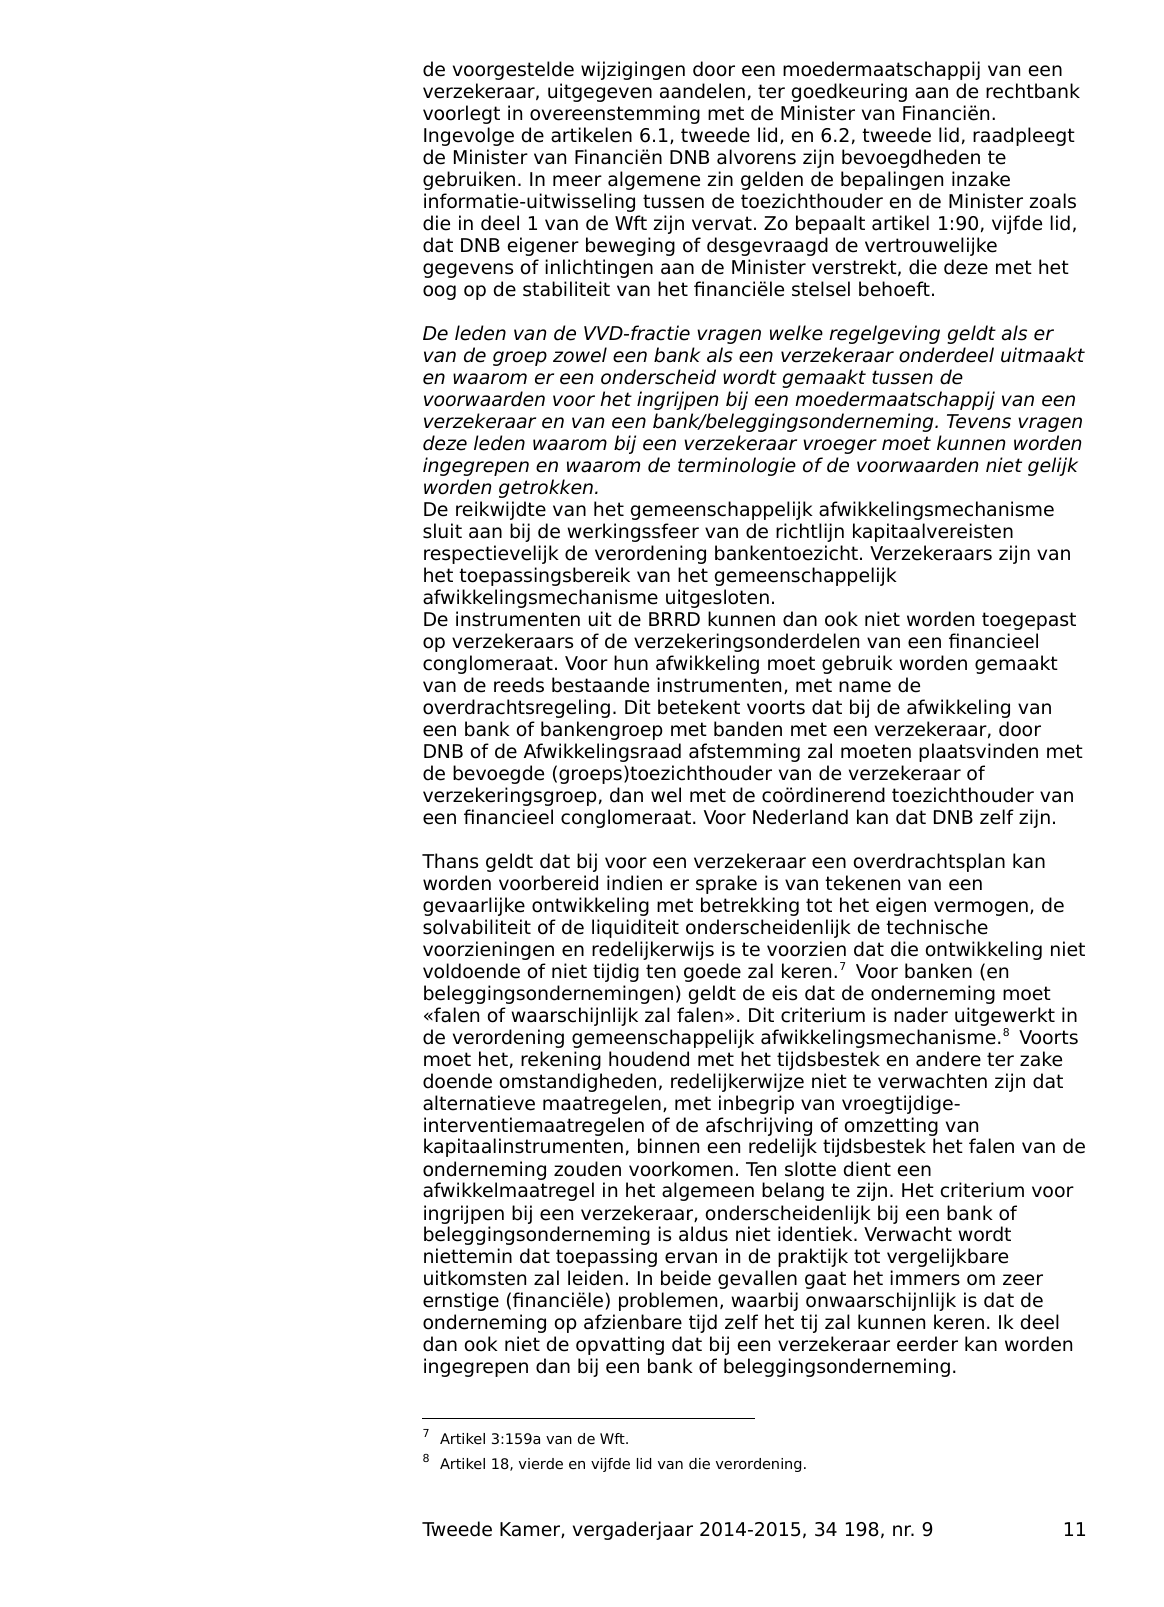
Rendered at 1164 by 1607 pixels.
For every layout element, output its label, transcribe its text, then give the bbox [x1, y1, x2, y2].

text De leden van de VVD-fractie vragen welke regelgeving geldt als er van de groep zowel een bank als een verzekeraar onderdeel uitmaakt en waarom er een onderscheid wordt gemaakt tussen de voorwaarden voor het ingrijpen bij een moedermaatschappij van een verzekeraar en van een bank/beleggingsonderneming. Tevens vragen deze leden waarom bij een verzekeraar vroeger moet kunnen worden ingegrepen en waarom de terminologie of de voorwaarden niet gelijk worden getrokken. [422, 323, 1087, 499]
text De instrumenten uit de BRRD kunnen dan ook niet worden toegepast op verzekeraars of de verzekeringsonderdelen van een financieel conglomeraat. Voor hun afwikkeling moet gebruik worden gemaakt van de reeds bestaande instrumenten, met name de overdrachtsregeling. Dit betekent voorts dat bij de afwikkeling van een bank of bankengroep met banden met een verzekeraar, door DNB of de Afwikkelingsraad afstemming zal moeten plaatsvinden met de bevoegde (groeps)toezichthouder van de verzekeraar of verzekeringsgroep, dan wel met de coördinerend toezichthouder van een financieel conglomeraat. Voor Nederland kan dat DNB zelf zijn. [422, 609, 1087, 828]
text De reikwijdte van het gemeenschappelijk afwikkelingsmechanisme sluit aan bij de werkingssfeer van de richtlijn kapitaalvereisten respectievelijk de verordening bankentoezicht. Verzekeraars zijn van het toepassingsbereik van het gemeenschappelijk afwikkelingsmechanisme uitgesloten. [422, 499, 1087, 609]
text de voorgestelde wijzigingen door een moedermaatschappij van een verzekeraar, uitgegeven aandelen, ter goedkeuring aan de rechtbank voorlegt in overeenstemming met de Minister van Financiën. Ingevolge de artikelen 6.1, tweede lid, en 6.2, tweede lid, raadpleegt de Minister van Financiën DNB alvorens zijn bevoegdheden te gebruiken. In meer algemene zin gelden de bepalingen inzake informatie-uitwisseling tussen de toezichthouder en de Minister zoals die in deel 1 van de Wft zijn vervat. Zo bepaalt artikel 1:90, vijfde lid, dat DNB eigener beweging of desgevraagd de vertrouwelijke gegevens of inlichtingen aan de Minister verstrekt, die deze met het oog op de stabiliteit van het financiële stelsel behoeft. [422, 59, 1087, 301]
text Artikel 3:159a van de Wft. [422, 1427, 1087, 1449]
text Artikel 18, vierde en vijfde lid van die verordening. [422, 1452, 1087, 1474]
text Thans geldt dat bij voor een verzekeraar een overdrachtsplan kan worden voorbereid indien er sprake is van tekenen van een gevaarlijke ontwikkeling met betrekking tot het eigen vermogen, de solvabiliteit of de liquiditeit onderscheidenlijk de technische voorzieningen en redelijkerwijs is te voorzien dat die ontwikkeling niet voldoende of niet tijdig ten goede zal keren. Voor banken (en beleggingsondernemingen) geldt de eis dat de onderneming moet «falen of waarschijnlijk zal falen». Dit criterium is nader uitgewerkt in de verordening gemeenschappelijk afwikkelingsmechanisme. Voorts moet het, rekening houdend met het tijdsbestek en andere ter zake doende omstandigheden, redelijkerwijze niet te verwachten zijn dat alternatieve maatregelen, met inbegrip van vroegtijdige-interventiemaatregelen of de afschrijving of omzetting van kapitaalinstrumenten, binnen een redelijk tijdsbestek het falen van de onderneming zouden voorkomen. Ten slotte dient een afwikkelmaatregel in het algemeen belang te zijn. Het criterium voor ingrijpen bij een verzekeraar, onderscheidenlijk bij een bank of beleggingsonderneming is aldus niet identiek. Verwacht wordt niettemin dat toepassing ervan in de praktijk tot vergelijkbare uitkomsten zal leiden. In beide gevallen gaat het immers om zeer ernstige (financiële) problemen, waarbij onwaarschijnlijk is dat de onderneming op afzienbare tijd zelf het tij zal kunnen keren. Ik deel dan ook niet de opvatting dat bij een verzekeraar eerder kan worden ingegrepen dan bij een bank of beleggingsonderneming. [422, 851, 1087, 1378]
